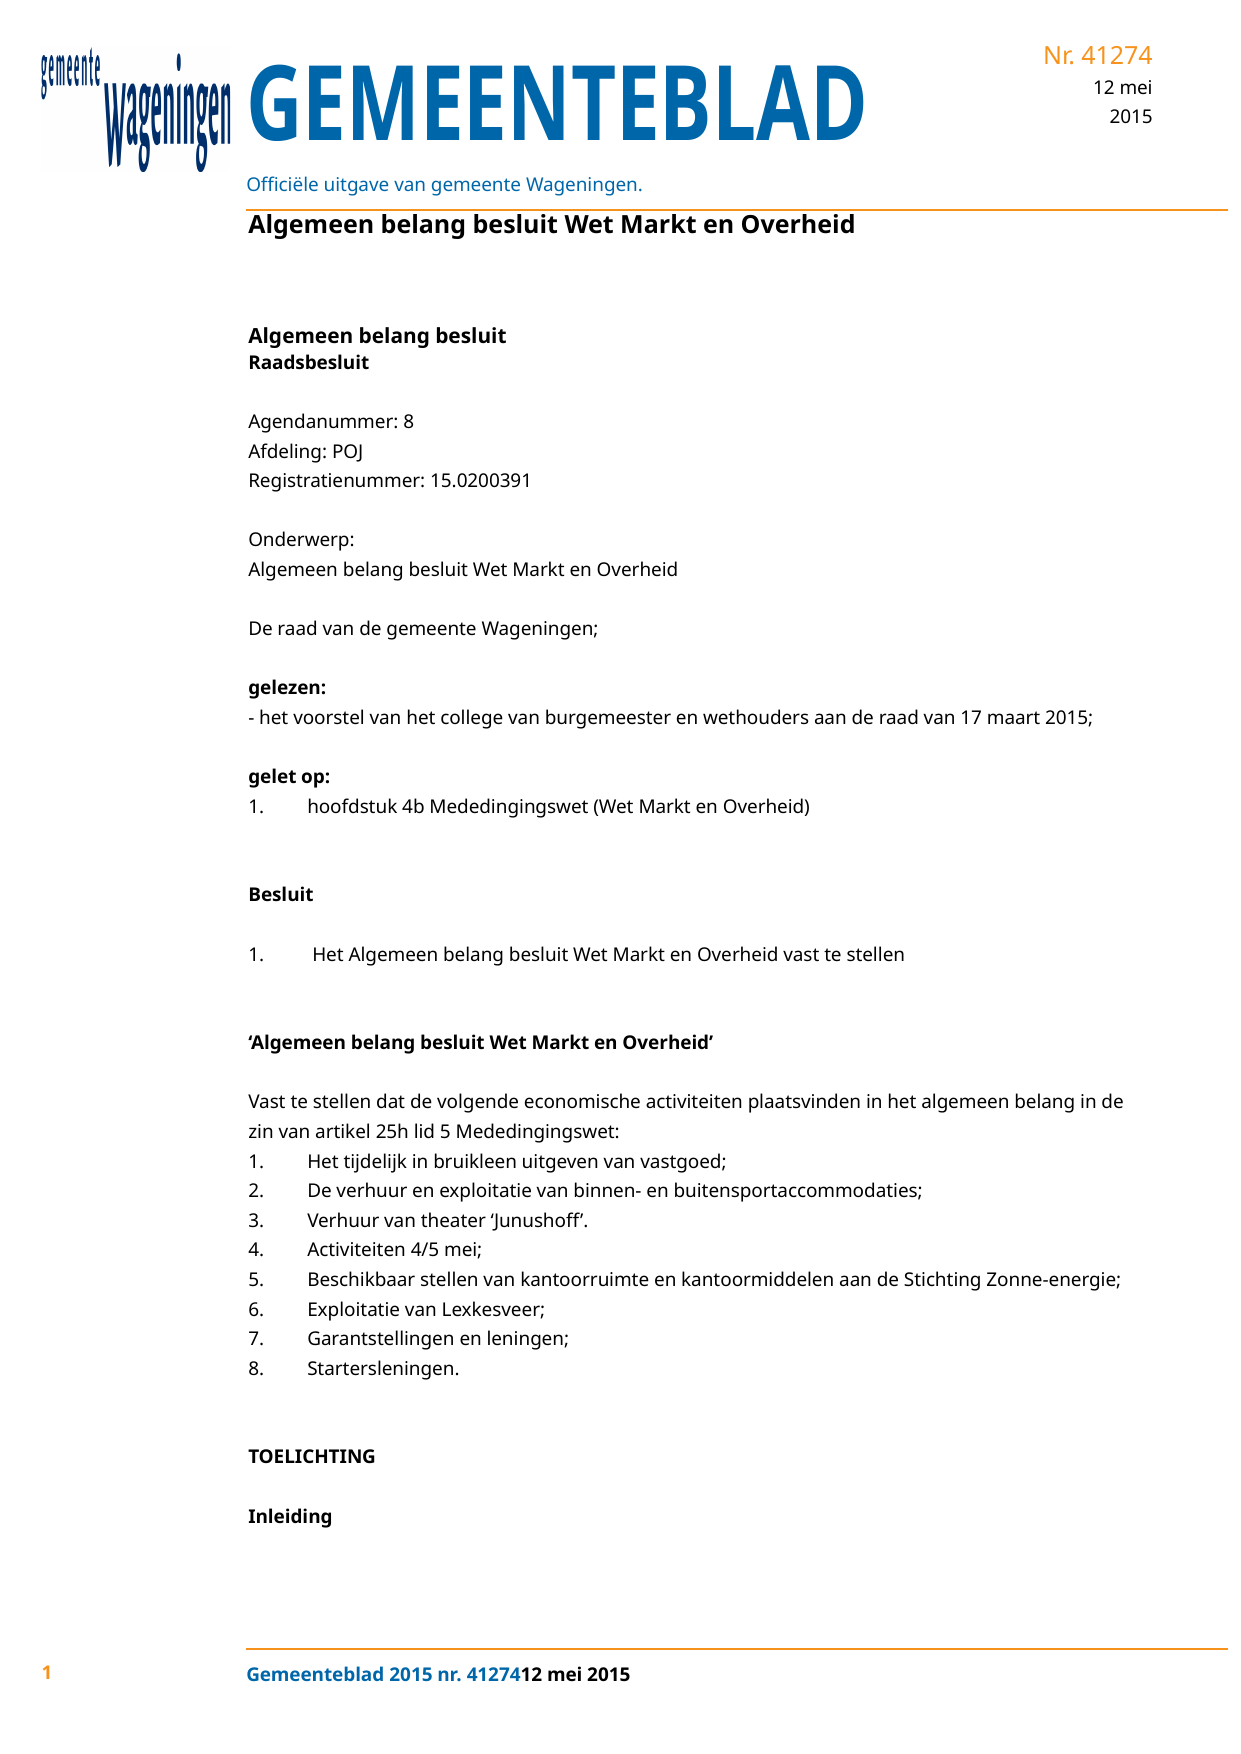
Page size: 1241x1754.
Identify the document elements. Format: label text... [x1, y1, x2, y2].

text De raad van de gemeente Wageningen; [248, 615, 1152, 641]
text TOELICHTING [248, 1444, 1152, 1469]
text Algemeen belang besluit Wet Markt en Overheid [248, 556, 1152, 582]
list Verhuur van theater ‘Junushoff’. [248, 1207, 1152, 1233]
text Inleiding [248, 1503, 1152, 1529]
text Afdeling: POJ [248, 438, 1152, 464]
text ‘Algemeen belang besluit Wet Markt en Overheid’ [248, 1029, 1152, 1055]
text Vast te stellen dat de volgende economische activiteiten plaatsvinden in het algemeen belang in de zin van artikel 25h lid 5 Mededingingswet: [248, 1089, 1152, 1144]
text gelet op: [248, 763, 1152, 789]
text Onderwerp: [248, 527, 1152, 552]
text - het voorstel van het college van burgemeester en wethouders aan de raad van 17 maart 2015; [248, 704, 1152, 730]
text Agendanummer: 8 [248, 408, 1152, 434]
text Registratienummer: 15.0200391 [248, 467, 1152, 493]
picture [41, 47, 231, 172]
list Het Algemeen belang besluit Wet Markt en Overheid vast te stellen [248, 941, 1152, 967]
list Garantstellingen en leningen; [248, 1325, 1152, 1351]
list Activiteiten 4/5 mei; [248, 1237, 1152, 1262]
text Algemeen belang besluit [248, 321, 1152, 349]
list De verhuur en exploitatie van binnen- en buitensportaccommodaties; [248, 1177, 1152, 1203]
text gelezen: [248, 674, 1152, 700]
list Exploitatie van Lexkesveer; [248, 1296, 1152, 1322]
text Besluit [248, 882, 1152, 907]
list Het tijdelijk in bruikleen uitgeven van vastgoed; [248, 1148, 1152, 1174]
list hoofdstuk 4b Mededingingswet (Wet Markt en Overheid) [248, 793, 1152, 819]
text Algemeen belang besluit Wet Markt en Overheid [248, 211, 1152, 241]
list Beschikbaar stellen van kantoorruimte en kantoormiddelen aan de Stichting Zonne-energie; [248, 1266, 1152, 1292]
list Startersleningen. [248, 1355, 1152, 1381]
text Raadsbesluit [248, 349, 1152, 375]
